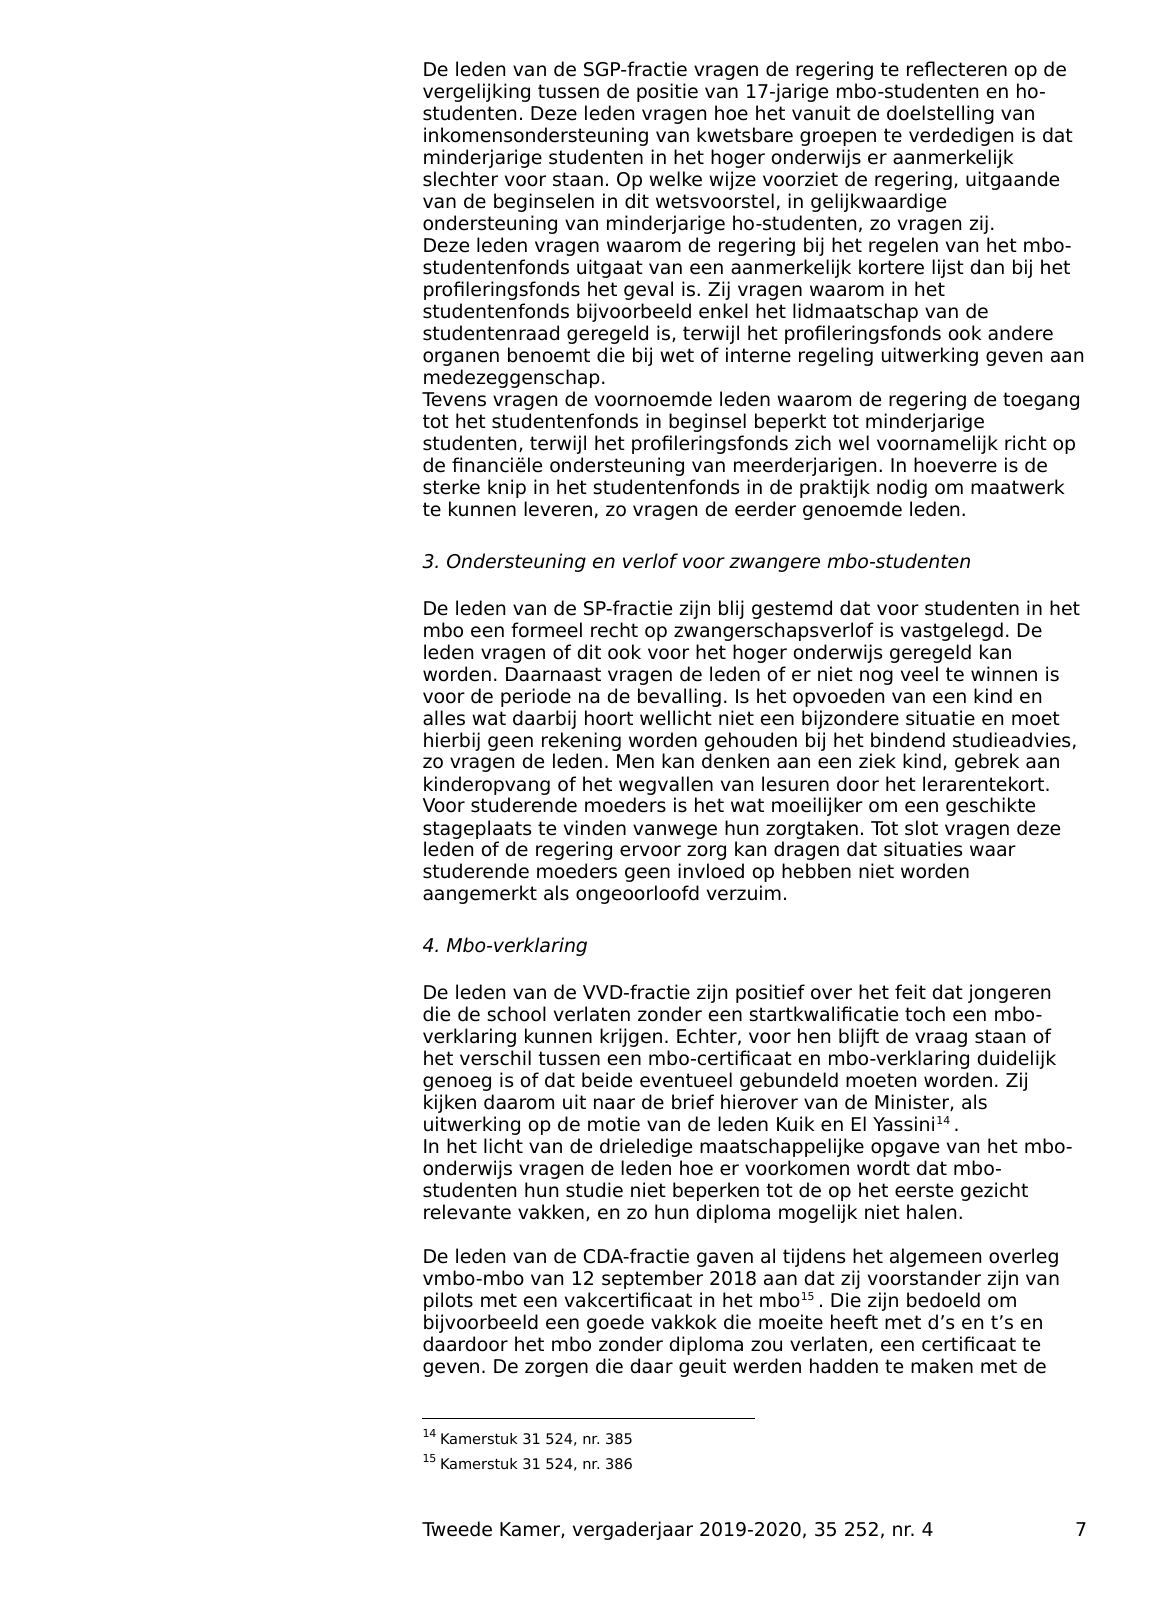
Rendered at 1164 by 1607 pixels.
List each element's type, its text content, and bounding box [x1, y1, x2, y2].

text Deze leden vragen waarom de regering bij het regelen van het mbo-studentenfonds uitgaat van een aanmerkelijk kortere lijst dan bij het profileringsfonds het geval is. Zij vragen waarom in het studentenfonds bijvoorbeeld enkel het lidmaatschap van de studentenraad geregeld is, terwijl het profileringsfonds ook andere organen benoemt die bij wet of interne regeling uitwerking geven aan medezeggenschap. [422, 235, 1087, 389]
text Kamerstuk 31 524, nr. 386 [422, 1452, 1087, 1474]
text De leden van de VVD-fractie zijn positief over het feit dat jongeren die de school verlaten zonder een startkwalificatie toch een mbo-verklaring kunnen krijgen. Echter, voor hen blijft de vraag staan of het verschil tussen een mbo-certificaat en mbo-verklaring duidelijk genoeg is of dat beide eventueel gebundeld moeten worden. Zij kijken daarom uit naar de brief hierover van de Minister, als uitwerking op de motie van de leden Kuik en El Yassini. [422, 982, 1087, 1136]
text Tevens vragen de voornoemde leden waarom de regering de toegang tot het studentenfonds in beginsel beperkt tot minderjarige studenten, terwijl het profileringsfonds zich wel voornamelijk richt op de financiële ondersteuning van meerderjarigen. In hoeverre is de sterke knip in het studentenfonds in de praktijk nodig om maatwerk te kunnen leveren, zo vragen de eerder genoemde leden. [422, 389, 1087, 521]
text De leden van de SGP-fractie vragen de regering te reflecteren op de vergelijking tussen de positie van 17-jarige mbo-studenten en ho-studenten. Deze leden vragen hoe het vanuit de doelstelling van inkomensondersteuning van kwetsbare groepen te verdedigen is dat minderjarige studenten in het hoger onderwijs er aanmerkelijk slechter voor staan. Op welke wijze voorziet de regering, uitgaande van de beginselen in dit wetsvoorstel, in gelijkwaardige ondersteuning van minderjarige ho-studenten, zo vragen zij. [422, 59, 1087, 235]
subtitle 3. Ondersteuning en verlof voor zwangere mbo-studenten [422, 551, 1087, 573]
text De leden van de CDA-fractie gaven al tijdens het algemeen overleg vmbo-mbo van 12 september 2018 aan dat zij voorstander zijn van pilots met een vakcertificaat in het mbo. Die zijn bedoeld om bijvoorbeeld een goede vakkok die moeite heeft met d’s en t’s en daardoor het mbo zonder diploma zou verlaten, een certificaat te geven. De zorgen die daar geuit werden hadden te maken met de [422, 1246, 1087, 1378]
subtitle 4. Mbo-verklaring [422, 935, 1087, 957]
text In het licht van de drieledige maatschappelijke opgave van het mbo-onderwijs vragen de leden hoe er voorkomen wordt dat mbo-studenten hun studie niet beperken tot de op het eerste gezicht relevante vakken, en zo hun diploma mogelijk niet halen. [422, 1136, 1087, 1224]
text De leden van de SP-fractie zijn blij gestemd dat voor studenten in het mbo een formeel recht op zwangerschapsverlof is vastgelegd. De leden vragen of dit ook voor het hoger onderwijs geregeld kan worden. Daarnaast vragen de leden of er niet nog veel te winnen is voor de periode na de bevalling. Is het opvoeden van een kind en alles wat daarbij hoort wellicht niet een bijzondere situatie en moet hierbij geen rekening worden gehouden bij het bindend studieadvies, zo vragen de leden. Men kan denken aan een ziek kind, gebrek aan kinderopvang of het wegvallen van lesuren door het lerarentekort. Voor studerende moeders is het wat moeilijker om een geschikte stageplaats te vinden vanwege hun zorgtaken. Tot slot vragen deze leden of de regering ervoor zorg kan dragen dat situaties waar studerende moeders geen invloed op hebben niet worden aangemerkt als ongeoorloofd verzuim. [422, 598, 1087, 905]
text Kamerstuk 31 524, nr. 385 [422, 1427, 1087, 1449]
